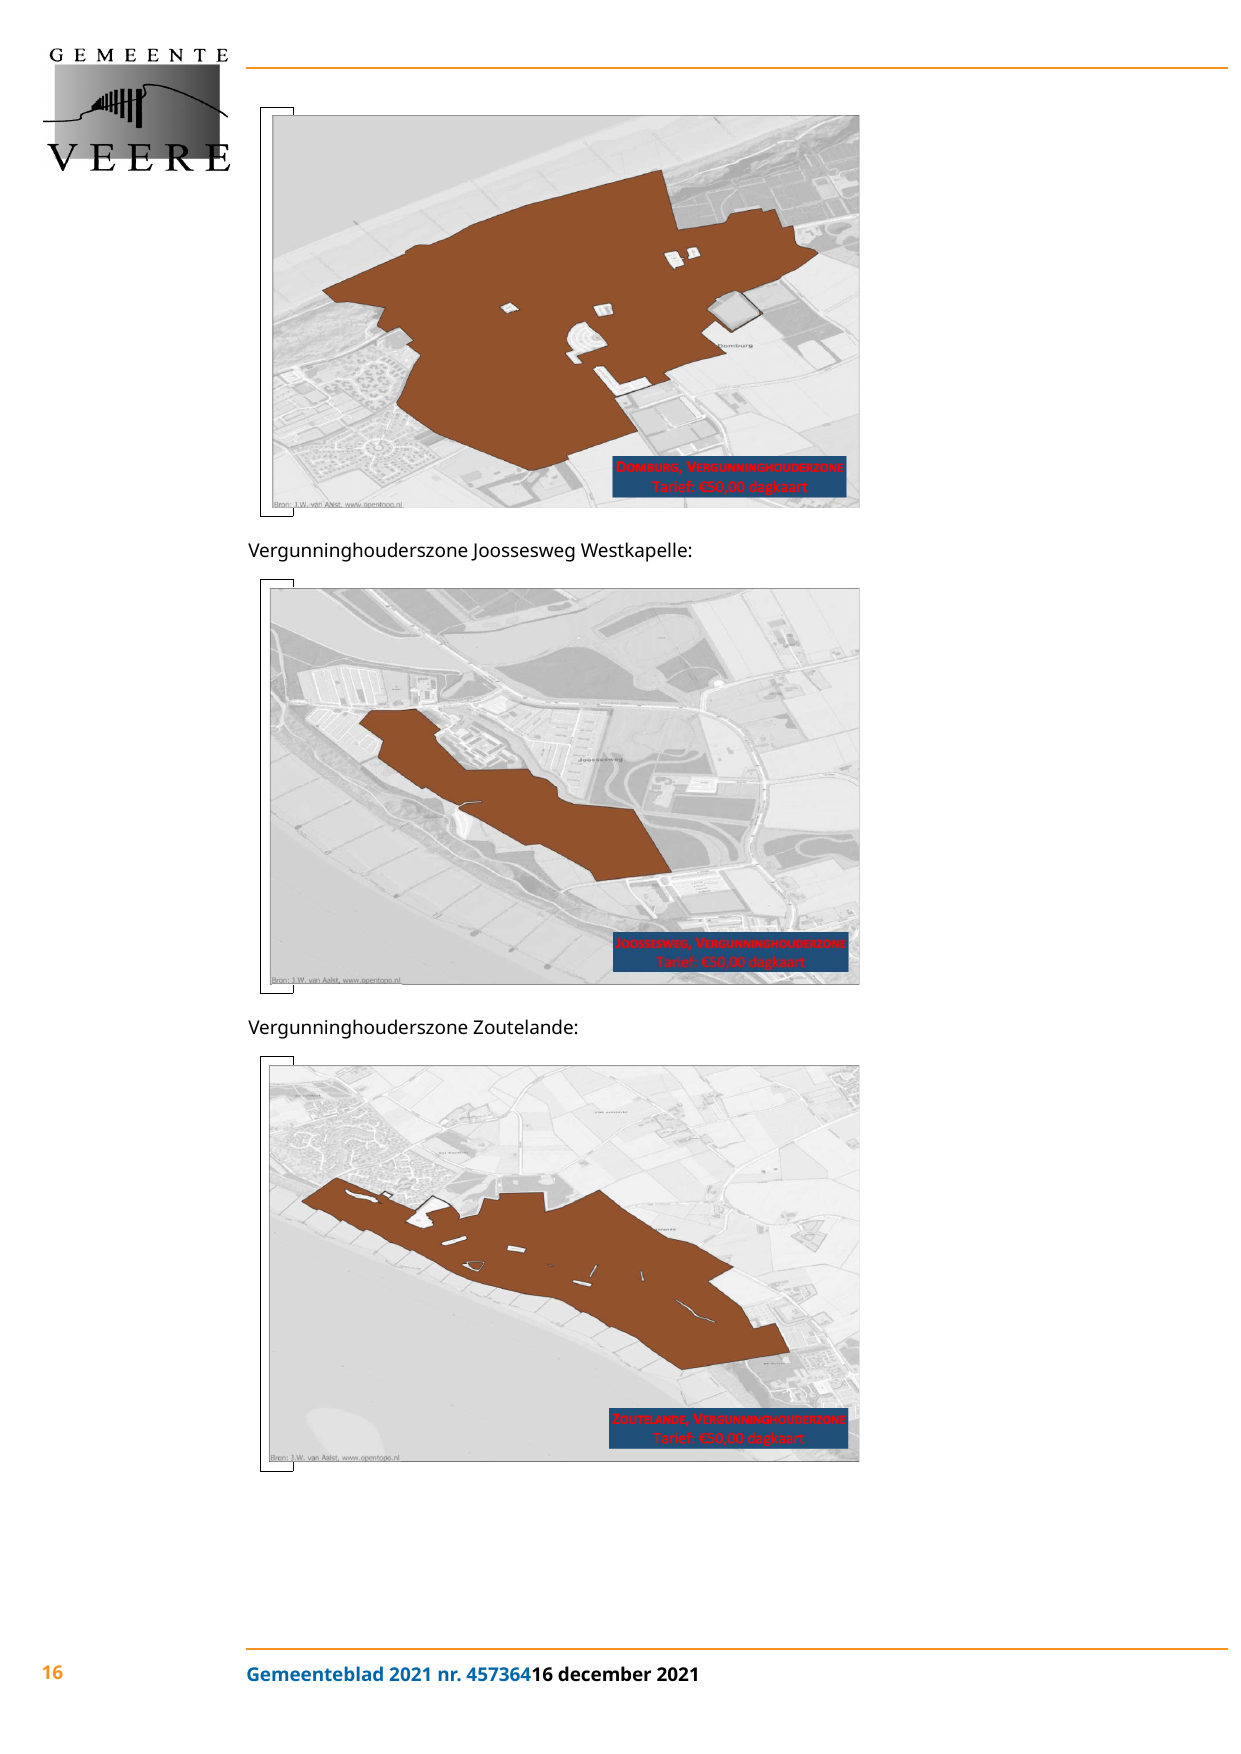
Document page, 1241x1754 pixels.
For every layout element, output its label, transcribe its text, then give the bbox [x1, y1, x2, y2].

picture [268, 115, 860, 508]
text Vergunninghouderszone Zoutelande: [248, 1014, 1152, 1040]
picture [268, 1065, 860, 1462]
picture [268, 587, 860, 985]
text Vergunninghouderszone Joossesweg Westkapelle: [248, 537, 1152, 563]
picture [41, 47, 231, 172]
